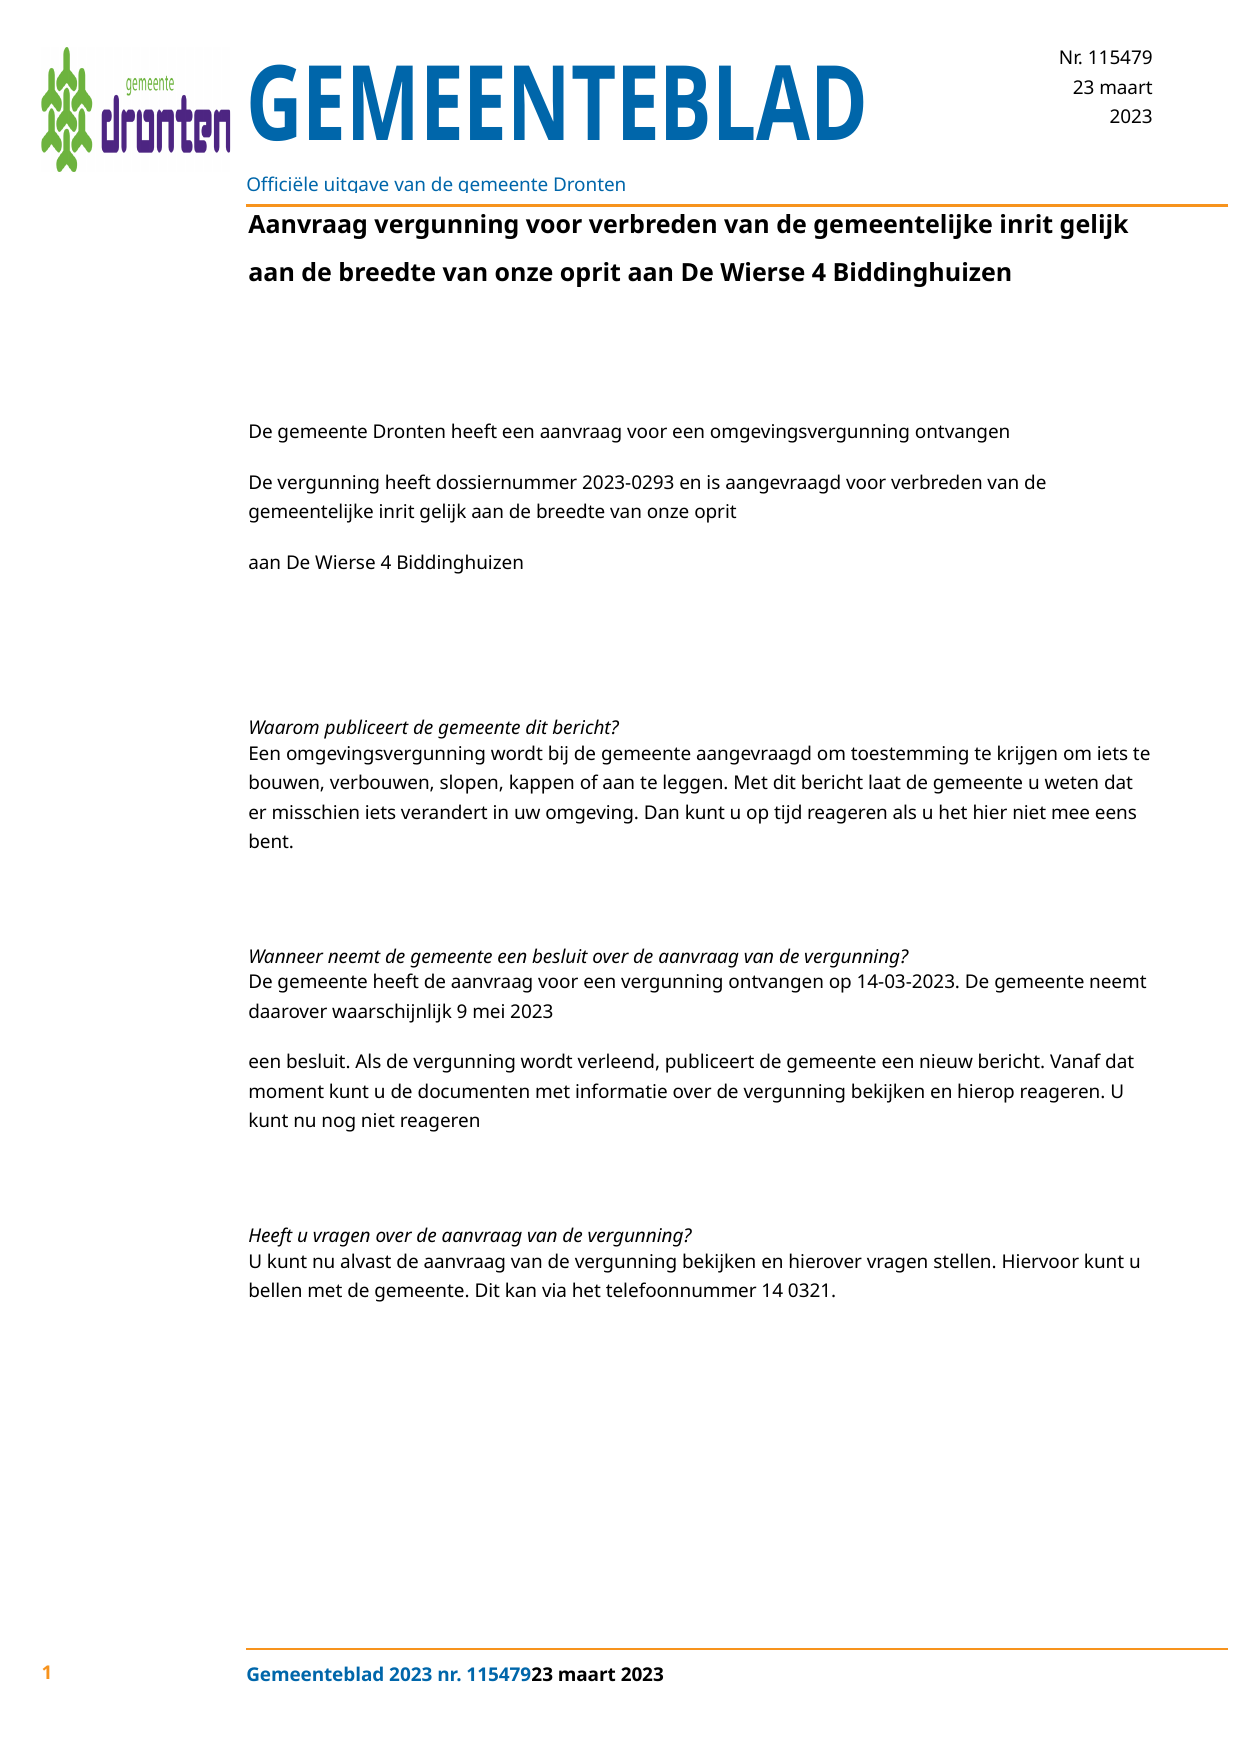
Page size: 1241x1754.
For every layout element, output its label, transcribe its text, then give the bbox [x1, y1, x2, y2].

text Waarom publiceert de gemeente dit bericht? [248, 714, 1152, 740]
text Wanneer neemt de gemeente een besluit over de aanvraag van de vergunning? [248, 943, 1152, 968]
text aan De Wierse 4 Biddinghuizen [248, 549, 1152, 575]
text U kunt nu alvast de aanvraag van de vergunning bekijken en hierover vragen stellen. Hiervoor kunt u bellen met de gemeente. Dit kan via het telefoonnummer 14 0321. [248, 1248, 1152, 1303]
text Aanvraag vergunning voor verbreden van de gemeentelijke inrit gelijk aan de breedte van onze oprit aan De Wierse 4 Biddinghuizen [248, 207, 1152, 288]
text De gemeente heeft de aanvraag voor een vergunning ontvangen op 14-03-2023. De gemeente neemt daarover waarschijnlijk 9 mei 2023 [248, 968, 1152, 1024]
text De gemeente Dronten heeft een aanvraag voor een omgevingsvergunning ontvangen [248, 419, 1152, 444]
text Heeft u vragen over de aanvraag van de vergunning? [248, 1222, 1152, 1248]
text Een omgevingsvergunning wordt bij de gemeente aangevraagd om toestemming te krijgen om iets te bouwen, verbouwen, slopen, kappen of aan te leggen. Met dit bericht laat de gemeente u weten dat er misschien iets verandert in uw omgeving. Dan kunt u op tijd reageren als u het hier niet mee eens bent. [248, 740, 1152, 854]
text De vergunning heeft dossiernummer 2023-0293 en is aangevraagd voor verbreden van de gemeentelijke inrit gelijk aan de breedte van onze oprit [248, 469, 1152, 524]
text een besluit. Als de vergunning wordt verleend, publiceert de gemeente een nieuw bericht. Vanaf dat moment kunt u de documenten met informatie over de vergunning bekijken en hierop reageren. U kunt nu nog niet reageren [248, 1048, 1152, 1133]
picture [41, 47, 231, 172]
